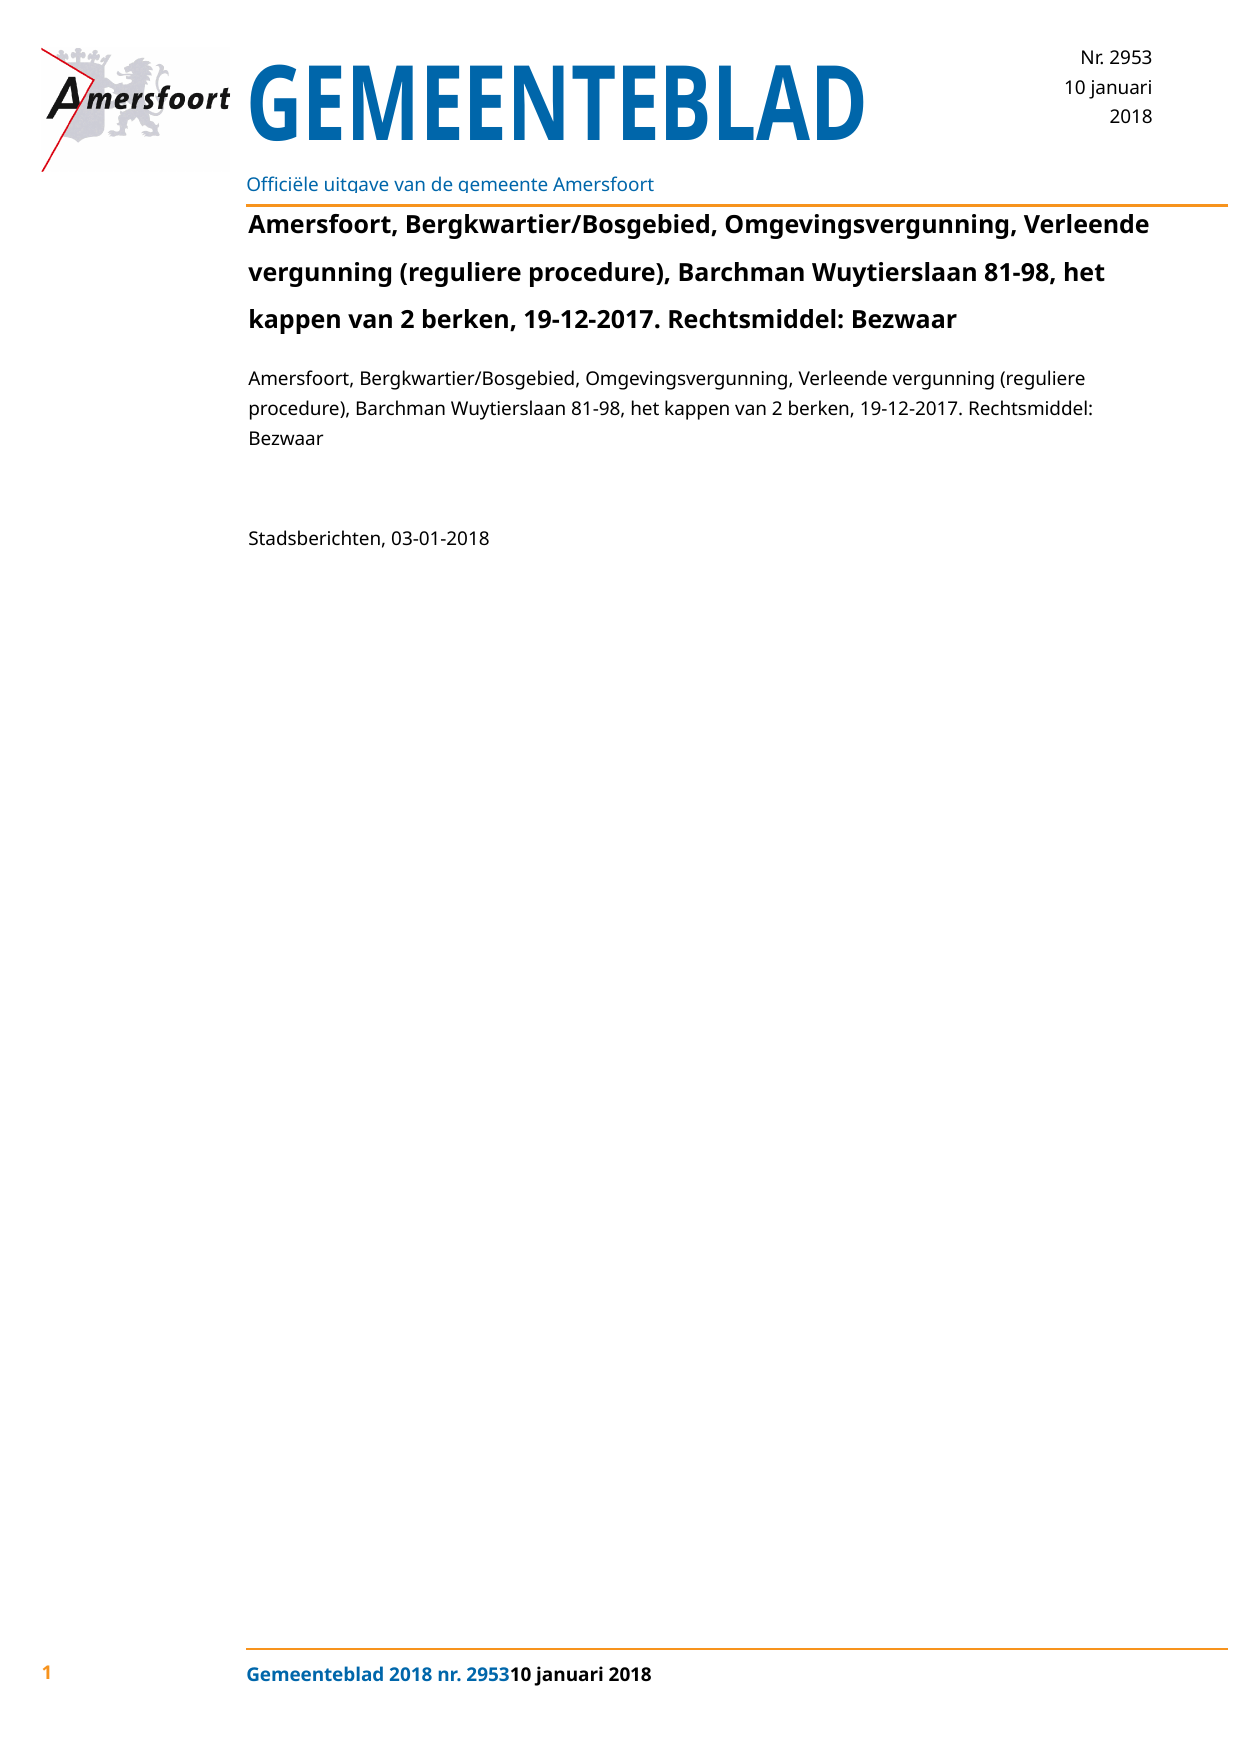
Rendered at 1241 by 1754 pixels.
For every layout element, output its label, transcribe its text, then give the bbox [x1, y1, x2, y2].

text Amersfoort, Bergkwartier/Bosgebied, Omgevingsvergunning, Verleende vergunning (reguliere procedure), Barchman Wuytierslaan 81-98, het kappen van 2 berken, 19-12-2017. Rechtsmiddel: Bezwaar [248, 207, 1152, 336]
picture [41, 47, 231, 172]
text Stadsberichten, 03-01-2018 [248, 526, 1152, 551]
text Amersfoort, Bergkwartier/Bosgebied, Omgevingsvergunning, Verleende vergunning (reguliere procedure), Barchman Wuytierslaan 81-98, het kappen van 2 berken, 19-12-2017. Rechtsmiddel: Bezwaar [248, 366, 1152, 450]
